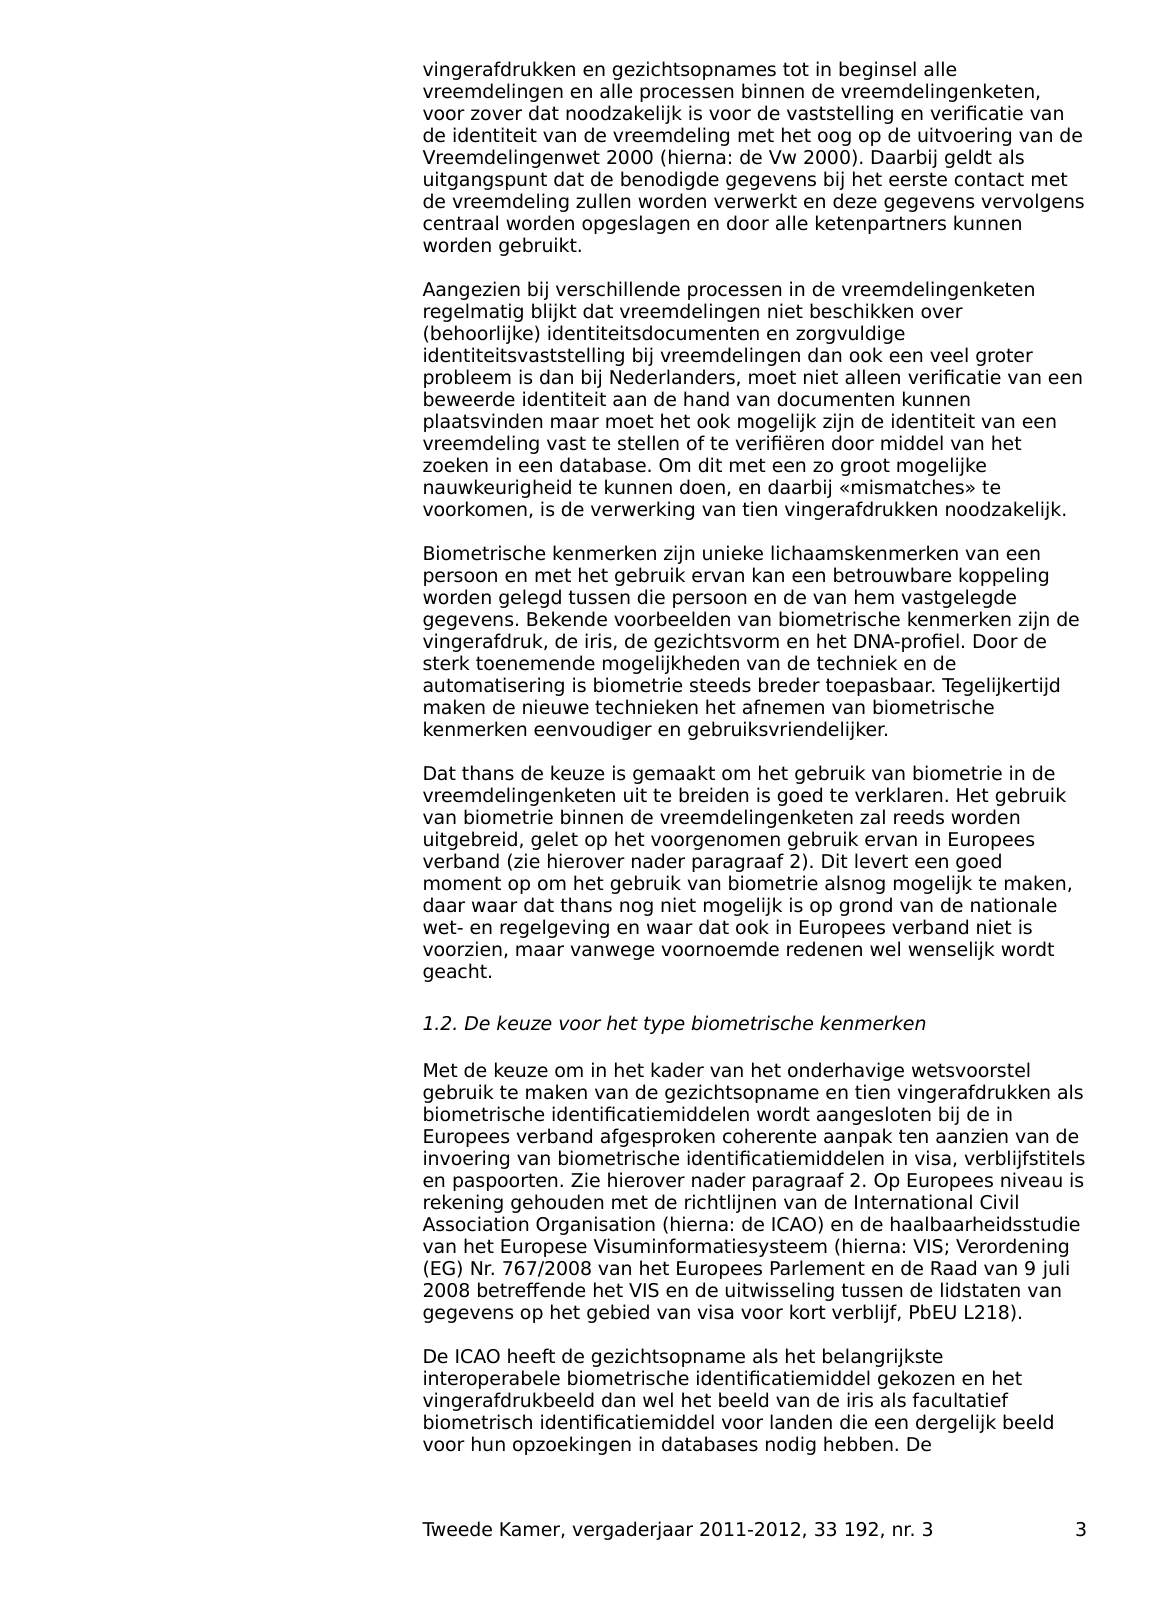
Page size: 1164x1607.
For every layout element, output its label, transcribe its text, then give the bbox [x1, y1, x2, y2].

text Met de keuze om in het kader van het onderhavige wetsvoorstel gebruik te maken van de gezichtsopname en tien vingerafdrukken als biometrische identificatiemiddelen wordt aangesloten bij de in Europees verband afgesproken coherente aanpak ten aanzien van de invoering van biometrische identificatiemiddelen in visa, verblijfstitels en paspoorten. Zie hierover nader paragraaf 2. Op Europees niveau is rekening gehouden met de richtlijnen van de International Civil Association Organisation (hierna: de ICAO) en de haalbaarheidsstudie van het Europese Visuminformatiesysteem (hierna: VIS; Verordening (EG) Nr. 767/2008 van het Europees Parlement en de Raad van 9 juli 2008 betreffende het VIS en de uitwisseling tussen de lidstaten van gegevens op het gebied van visa voor kort verblijf, PbEU L218). [422, 1060, 1087, 1323]
text Dat thans de keuze is gemaakt om het gebruik van biometrie in de vreemdelingenketen uit te breiden is goed te verklaren. Het gebruik van biometrie binnen de vreemdelingenketen zal reeds worden uitgebreid, gelet op het voorgenomen gebruik ervan in Europees verband (zie hierover nader paragraaf 2). Dit levert een goed moment op om het gebruik van biometrie alsnog mogelijk te maken, daar waar dat thans nog niet mogelijk is op grond van de nationale wet- en regelgeving en waar dat ook in Europees verband niet is voorzien, maar vanwege voornoemde redenen wel wenselijk wordt geacht. [422, 763, 1087, 983]
text vingerafdrukken en gezichtsopnames tot in beginsel alle vreemdelingen en alle processen binnen de vreemdelingenketen, voor zover dat noodzakelijk is voor de vaststelling en verificatie van de identiteit van de vreemdeling met het oog op de uitvoering van de Vreemdelingenwet 2000 (hierna: de Vw 2000). Daarbij geldt als uitgangspunt dat de benodigde gegevens bij het eerste contact met de vreemdeling zullen worden verwerkt en deze gegevens vervolgens centraal worden opgeslagen en door alle ketenpartners kunnen worden gebruikt. [422, 59, 1087, 257]
text Biometrische kenmerken zijn unieke lichaamskenmerken van een persoon en met het gebruik ervan kan een betrouwbare koppeling worden gelegd tussen die persoon en de van hem vastgelegde gegevens. Bekende voorbeelden van biometrische kenmerken zijn de vingerafdruk, de iris, de gezichtsvorm en het DNA-profiel. Door de sterk toenemende mogelijkheden van de techniek en de automatisering is biometrie steeds breder toepasbaar. Tegelijkertijd maken de nieuwe technieken het afnemen van biometrische kenmerken eenvoudiger en gebruiksvriendelijker. [422, 543, 1087, 741]
subtitle 1.2. De keuze voor het type biometrische kenmerken [422, 1013, 1087, 1035]
text De ICAO heeft de gezichtsopname als het belangrijkste interoperabele biometrische identificatiemiddel gekozen en het vingerafdrukbeeld dan wel het beeld van de iris als facultatief biometrisch identificatiemiddel voor landen die een dergelijk beeld voor hun opzoekingen in databases nodig hebben. De [422, 1346, 1087, 1456]
text Aangezien bij verschillende processen in de vreemdelingenketen regelmatig blijkt dat vreemdelingen niet beschikken over (behoorlijke) identiteitsdocumenten en zorgvuldige identiteitsvaststelling bij vreemdelingen dan ook een veel groter probleem is dan bij Nederlanders, moet niet alleen verificatie van een beweerde identiteit aan de hand van documenten kunnen plaatsvinden maar moet het ook mogelijk zijn de identiteit van een vreemdeling vast te stellen of te verifiëren door middel van het zoeken in een database. Om dit met een zo groot mogelijke nauwkeurigheid te kunnen doen, en daarbij «mismatches» te voorkomen, is de verwerking van tien vingerafdrukken noodzakelijk. [422, 279, 1087, 521]
